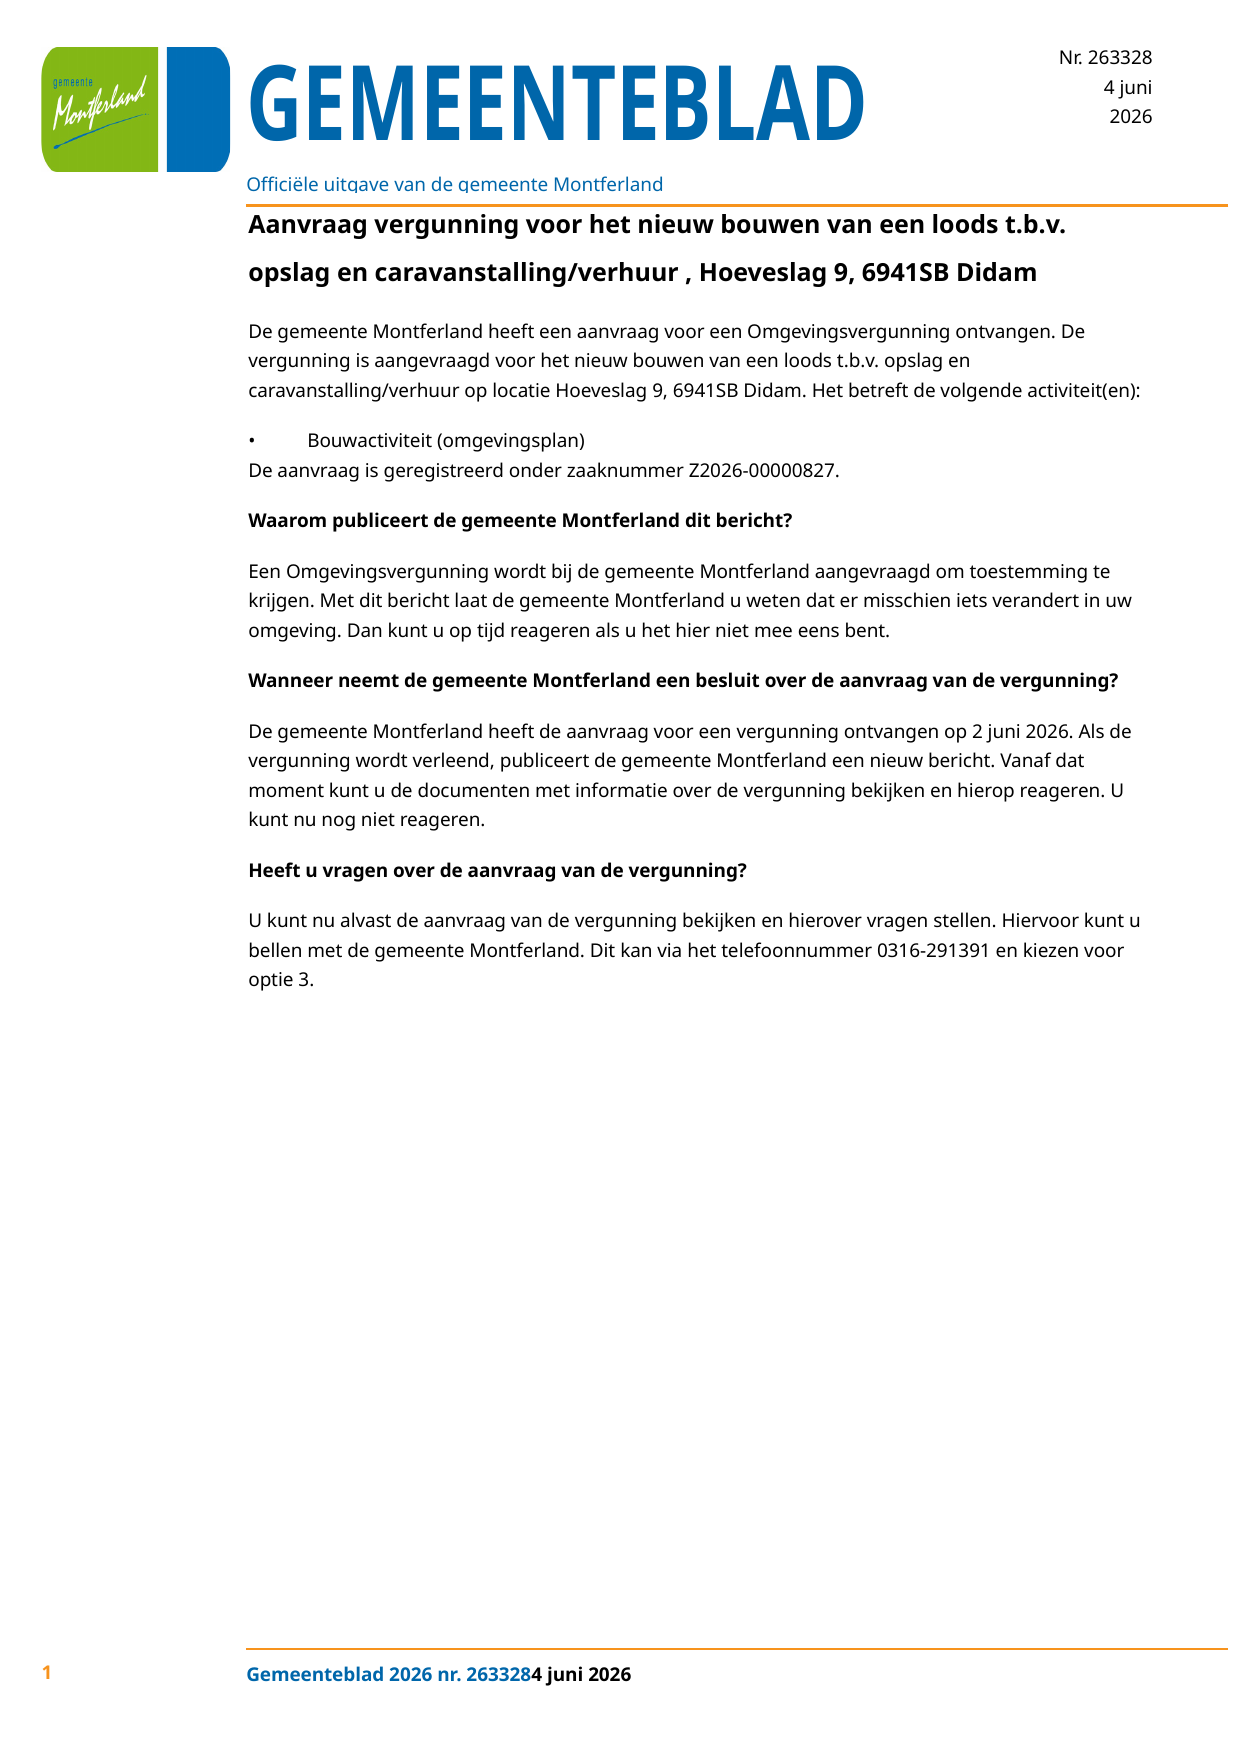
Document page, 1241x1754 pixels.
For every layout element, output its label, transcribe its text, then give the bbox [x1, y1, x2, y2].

text De gemeente Montferland heeft de aanvraag voor een vergunning ontvangen op 2 juni 2026. Als de vergunning wordt verleend, publiceert de gemeente Montferland een nieuw bericht. Vanaf dat moment kunt u de documenten met informatie over de vergunning bekijken en hierop reageren. U kunt nu nog niet reageren. [248, 718, 1152, 832]
text De gemeente Montferland heeft een aanvraag voor een Omgevingsvergunning ontvangen. De vergunning is aangevraagd voor het nieuw bouwen van een loods t.b.v. opslag en caravanstalling/verhuur op locatie Hoeveslag 9, 6941SB Didam. Het betreft de volgende activiteit(en): [248, 318, 1152, 403]
text Wanneer neemt de gemeente Montferland een besluit over de aanvraag van de vergunning? [248, 667, 1152, 693]
text Waarom publiceert de gemeente Montferland dit bericht? [248, 507, 1152, 533]
text U kunt nu alvast de aanvraag van de vergunning bekijken en hierover vragen stellen. Hiervoor kunt u bellen met de gemeente Montferland. Dit kan via het telefoonnummer 0316-291391 en kiezen voor optie 3. [248, 907, 1152, 992]
text Aanvraag vergunning voor het nieuw bouwen van een loods t.b.v. opslag en caravanstalling/verhuur , Hoeveslag 9, 6941SB Didam [248, 207, 1152, 288]
list Bouwactiviteit (omgevingsplan) [248, 427, 1152, 453]
text Heeft u vragen over de aanvraag van de vergunning? [248, 857, 1152, 883]
text De aanvraag is geregistreerd onder zaaknummer Z2026-00000827. [248, 457, 1152, 483]
text Een Omgevingsvergunning wordt bij de gemeente Montferland aangevraagd om toestemming te krijgen. Met dit bericht laat de gemeente Montferland u weten dat er misschien iets verandert in uw omgeving. Dan kunt u op tijd reageren als u het hier niet mee eens bent. [248, 558, 1152, 643]
picture [41, 47, 231, 172]
